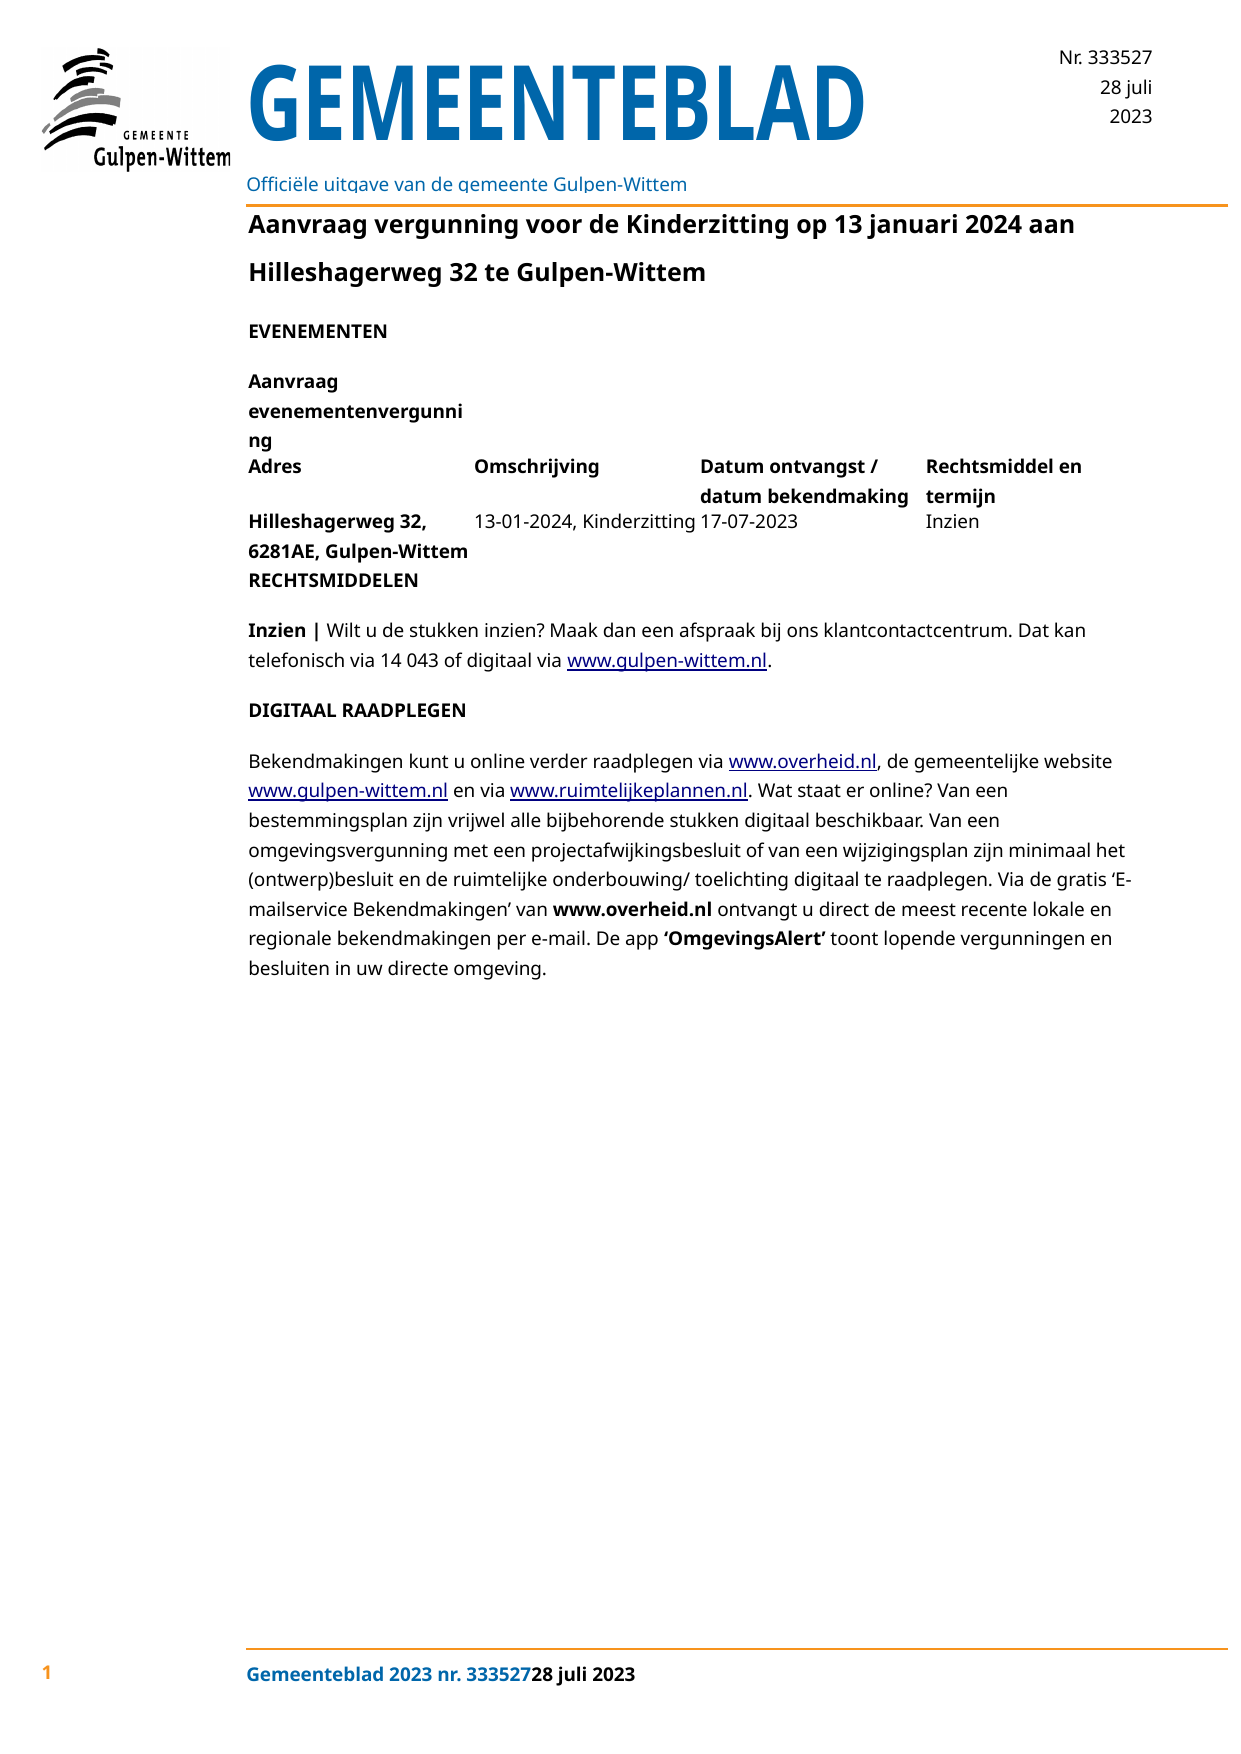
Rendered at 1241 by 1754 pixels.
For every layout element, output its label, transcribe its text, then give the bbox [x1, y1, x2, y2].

text DIGITAAL RAADPLEGEN [248, 698, 1152, 723]
table_cell Omschrijving [474, 453, 700, 509]
table_cell Hilleshagerweg 32, 6281AE, Gulpen-Wittem [248, 509, 474, 564]
table_header [474, 369, 700, 453]
table_header Aanvraag evenementenvergunning [248, 369, 474, 453]
picture [41, 47, 231, 172]
table_header [700, 369, 926, 453]
text RECHTSMIDDELEN [248, 567, 1152, 593]
table_cell 13-01-2024, Kinderzitting [474, 509, 700, 564]
table_cell Datum ontvangst / datum bekendmaking [700, 453, 926, 509]
table_cell 17-07-2023 [700, 509, 926, 564]
text Aanvraag vergunning voor de Kinderzitting op 13 januari 2024 aan Hilleshagerweg 32 te Gulpen-Wittem [248, 207, 1152, 288]
table_header [926, 369, 1152, 453]
text Inzien | Wilt u de stukken inzien? Maak dan een afspraak bij ons klantcontactcentrum. Dat kan telefonisch via 14 043 of digitaal via www.gulpen-wittem.nl. [248, 618, 1152, 673]
table_cell Rechtsmiddel en termijn [926, 453, 1152, 509]
table_cell Adres [248, 453, 474, 509]
text EVENEMENTEN [248, 318, 1152, 344]
table_cell Inzien [926, 509, 1152, 564]
text Bekendmakingen kunt u online verder raadplegen via www.overheid.nl, de gemeentelijke website www.gulpen-wittem.nl en via www.ruimtelijkeplannen.nl. Wat staat er online? Van een bestemmingsplan zijn vrijwel alle bijbehorende stukken digitaal beschikbaar. Van een omgevingsvergunning met een projectafwijkingsbesluit of van een wijzigingsplan zijn minimaal het (ontwerp)besluit en de ruimtelijke onderbouwing/ toelichting digitaal te raadplegen. Via de gratis ‘E-mailservice Bekendmakingen’ van www.overheid.nl ontvangt u direct de meest recente lokale en regionale bekendmakingen per e-mail. De app ‘OmgevingsAlert’ toont lopende vergunningen en besluiten in uw directe omgeving. [248, 748, 1152, 981]
